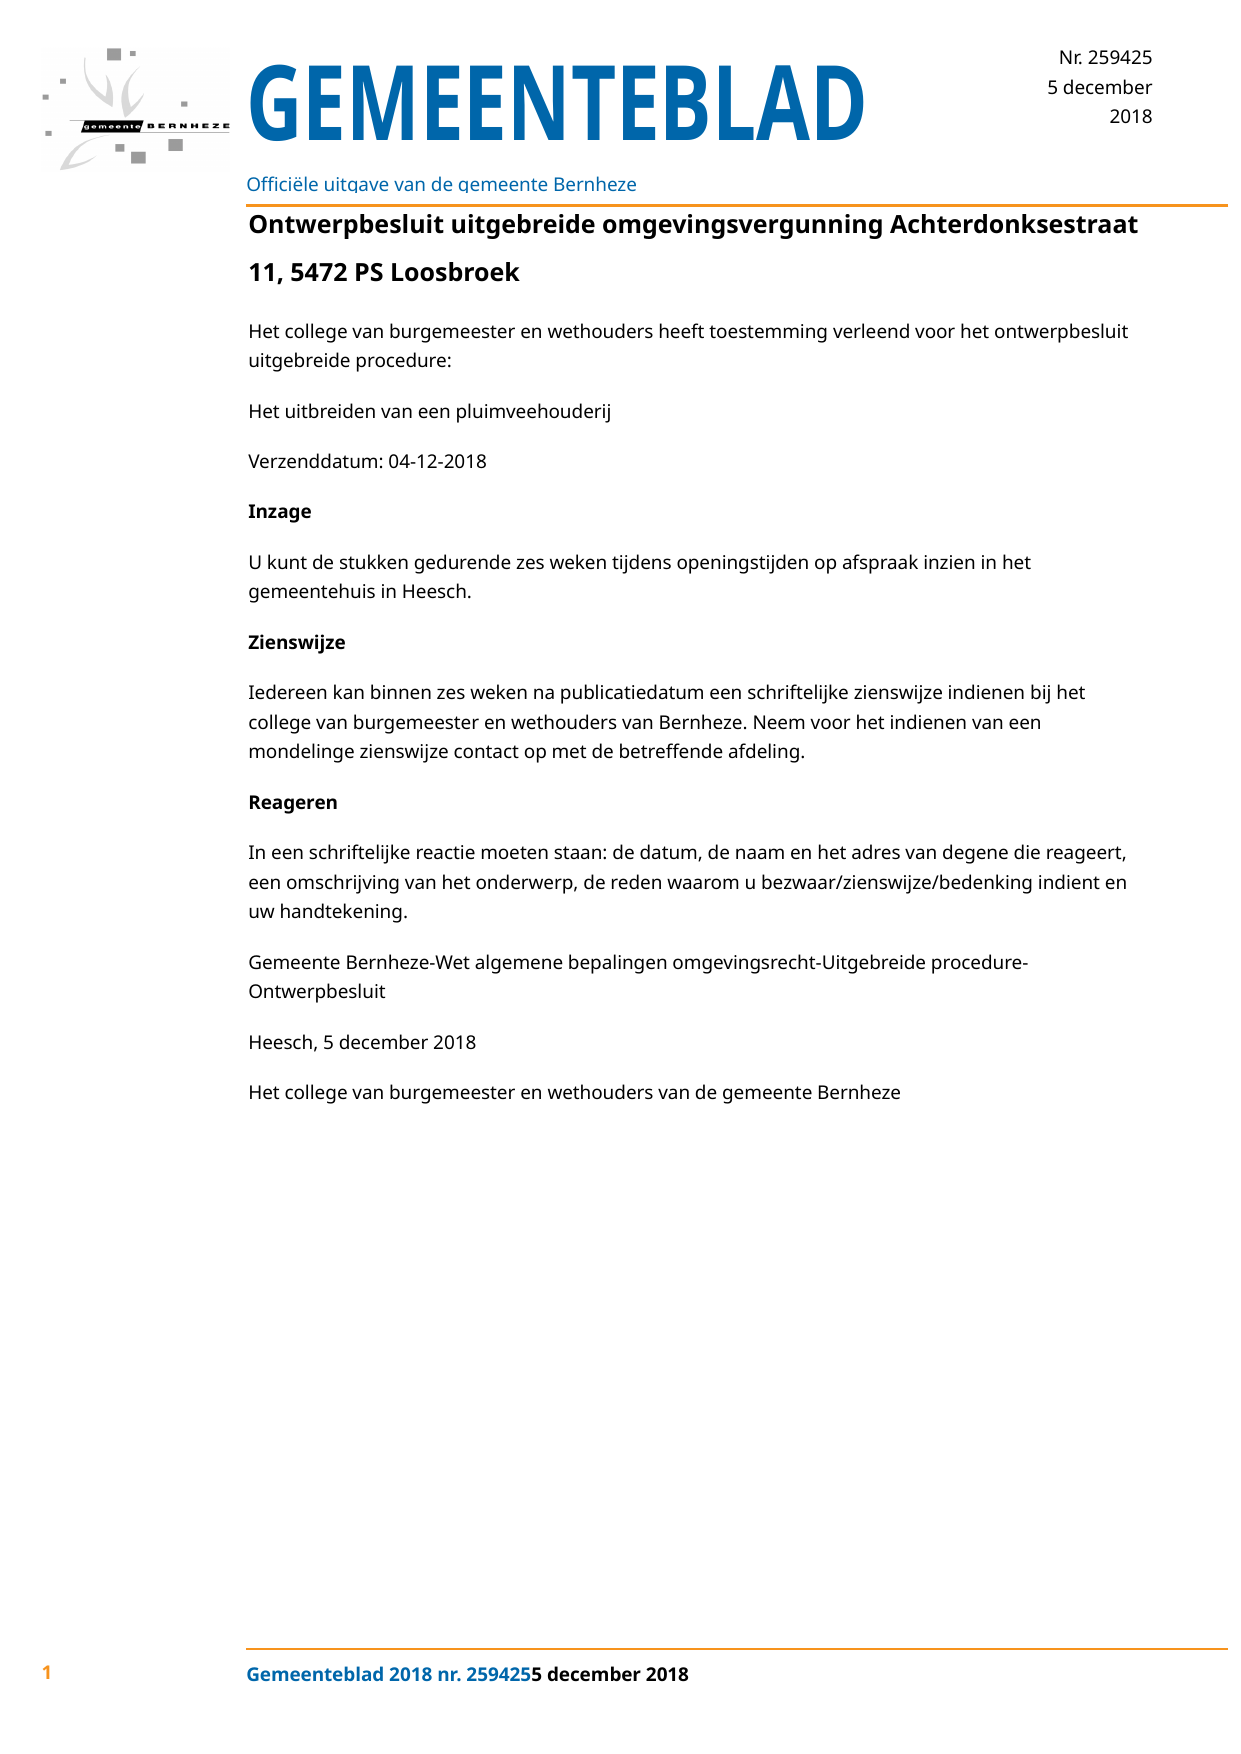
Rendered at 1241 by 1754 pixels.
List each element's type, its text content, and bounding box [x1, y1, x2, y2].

text Verzenddatum: 04-12-2018 [248, 448, 1152, 474]
text Heesch, 5 december 2018 [248, 1029, 1152, 1055]
text Inzage [248, 499, 1152, 524]
text Het college van burgemeester en wethouders van de gemeente Bernheze [248, 1079, 1152, 1105]
text Ontwerpbesluit uitgebreide omgevingsvergunning Achterdonksestraat 11, 5472 PS Loosbroek [248, 207, 1152, 288]
text U kunt de stukken gedurende zes weken tijdens openingstijden op afspraak inzien in het gemeentehuis in Heesch. [248, 549, 1152, 604]
text Reageren [248, 789, 1152, 815]
text In een schriftelijke reactie moeten staan: de datum, de naam en het adres van degene die reageert, een omschrijving van het onderwerp, de reden waarom u bezwaar/zienswijze/bedenking indient en uw handtekening. [248, 839, 1152, 924]
text Gemeente Bernheze-Wet algemene bepalingen omgevingsrecht-Uitgebreide procedure-Ontwerpbesluit [248, 949, 1152, 1004]
text Het uitbreiden van een pluimveehouderij [248, 398, 1152, 424]
text Iedereen kan binnen zes weken na publicatiedatum een schriftelijke zienswijze indienen bij het college van burgemeester en wethouders van Bernheze. Neem voor het indienen van een mondelinge zienswijze contact op met de betreffende afdeling. [248, 679, 1152, 764]
text Het college van burgemeester en wethouders heeft toestemming verleend voor het ontwerpbesluit uitgebreide procedure: [248, 318, 1152, 373]
picture [41, 47, 231, 172]
text Zienswijze [248, 629, 1152, 655]
